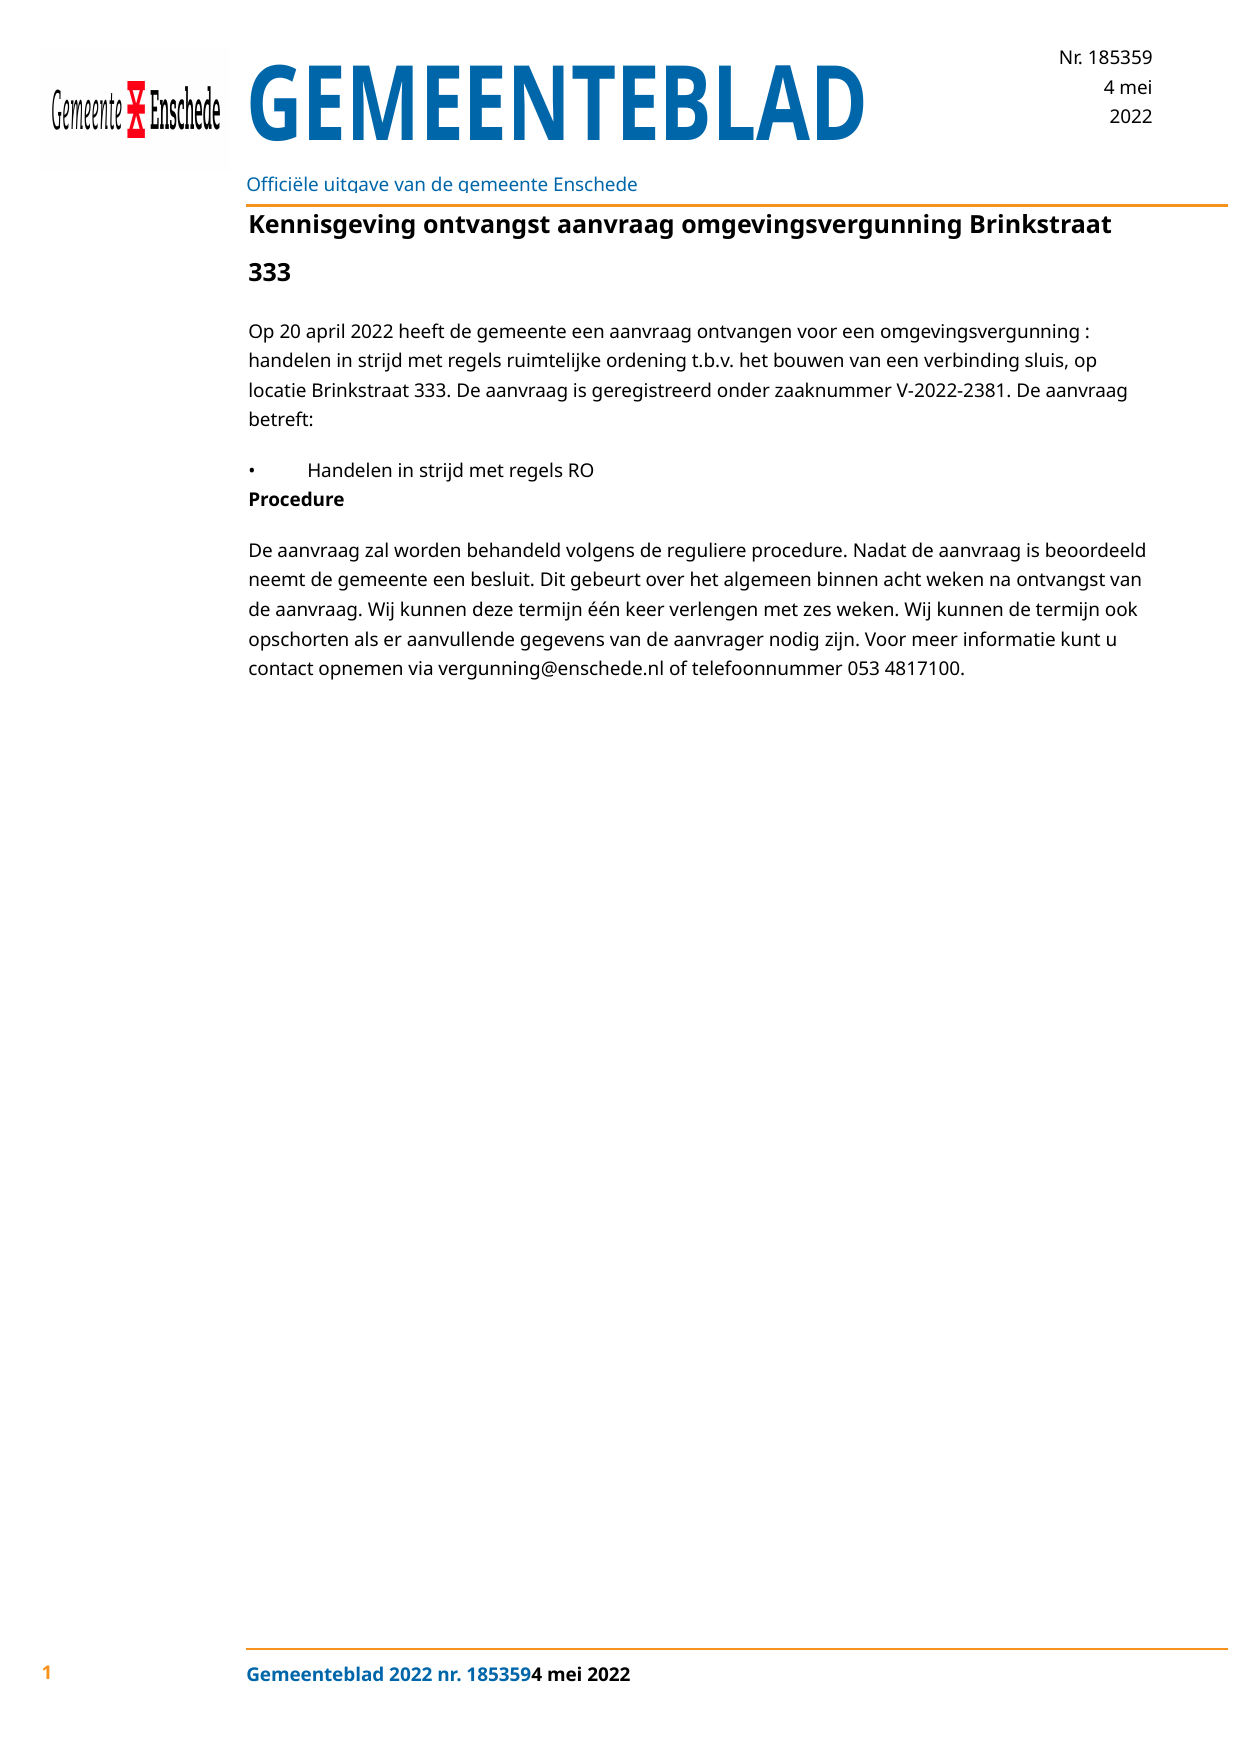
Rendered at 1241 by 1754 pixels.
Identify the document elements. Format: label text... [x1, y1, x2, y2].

text Kennisgeving ontvangst aanvraag omgevingsvergunning Brinkstraat 333 [248, 207, 1152, 288]
text Procedure [248, 487, 1152, 512]
list Handelen in strijd met regels RO [248, 457, 1152, 483]
text De aanvraag zal worden behandeld volgens de reguliere procedure. Nadat de aanvraag is beoordeeld neemt de gemeente een besluit. Dit gebeurt over het algemeen binnen acht weken na ontvangst van de aanvraag. Wij kunnen deze termijn één keer verlengen met zes weken. Wij kunnen de termijn ook opschorten als er aanvullende gegevens van de aanvrager nodig zijn. Voor meer informatie kunt u contact opnemen via vergunning@enschede.nl of telefoonnummer 053 4817100. [248, 537, 1152, 681]
picture [41, 47, 231, 172]
text Op 20 april 2022 heeft de gemeente een aanvraag ontvangen voor een omgevingsvergunning : handelen in strijd met regels ruimtelijke ordening t.b.v. het bouwen van een verbinding sluis, op locatie Brinkstraat 333. De aanvraag is geregistreerd onder zaaknummer V-2022-2381. De aanvraag betreft: [248, 318, 1152, 432]
